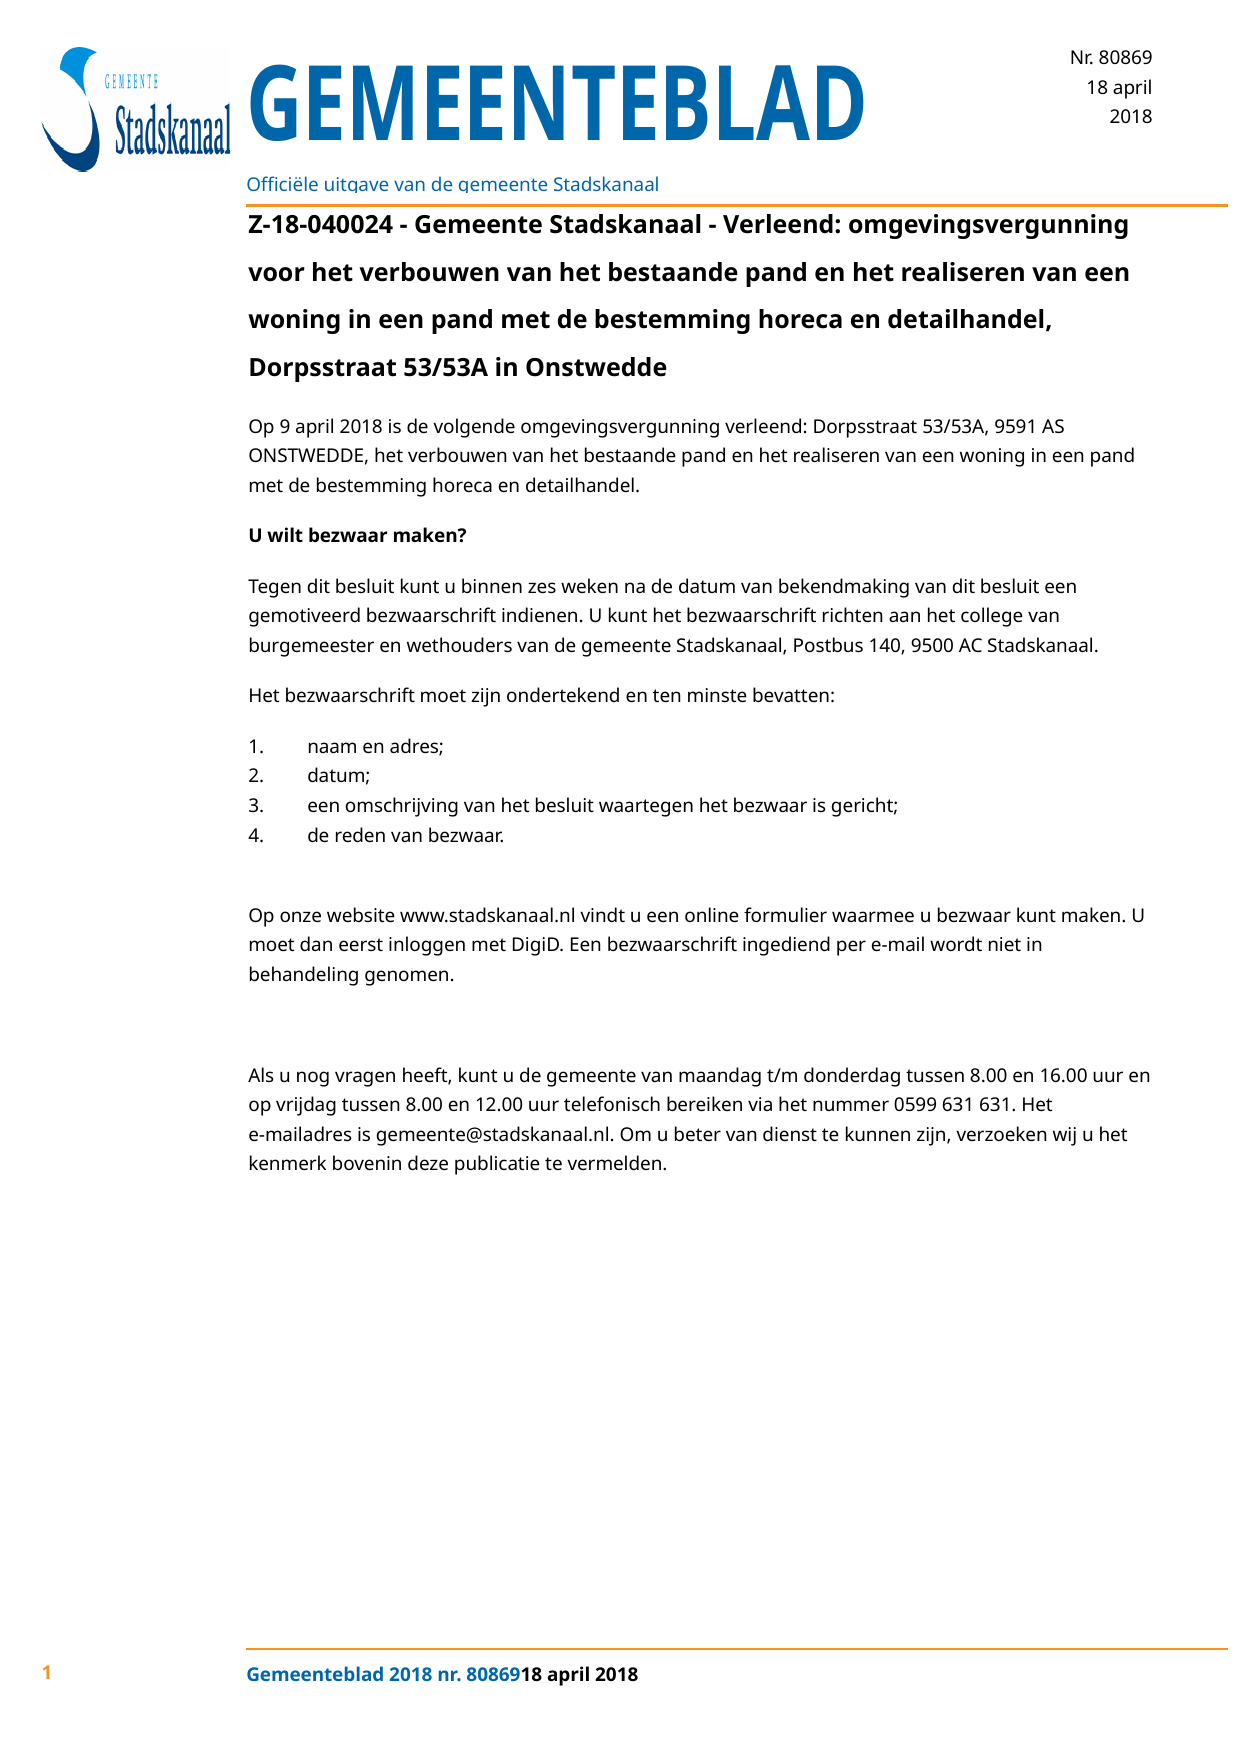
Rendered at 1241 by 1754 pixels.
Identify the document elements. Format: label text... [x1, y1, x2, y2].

text Op onze website www.stadskanaal.nl vindt u een online formulier waarmee u bezwaar kunt maken. U moet dan eerst inloggen met DigiD. Een bezwaarschrift ingediend per e-mail wordt niet in behandeling genomen. [248, 902, 1152, 987]
text Als u nog vragen heeft, kunt u de gemeente van maandag t/m donderdag tussen 8.00 en 16.00 uur en op vrijdag tussen 8.00 en 12.00 uur telefonisch bereiken via het nummer 0599 631 631. Het e‑mailadres is gemeente@stadskanaal.nl. Om u beter van dienst te kunnen zijn, verzoeken wij u het kenmerk bovenin deze publicatie te vermelden. [248, 1062, 1152, 1176]
text U wilt bezwaar maken? [248, 523, 1152, 548]
list een omschrijving van het besluit waartegen het bezwaar is gericht; [248, 792, 1152, 818]
text Op 9 april 2018 is de volgende omgevingsvergunning verleend: Dorpsstraat 53/53A, 9591 AS ONSTWEDDE, het verbouwen van het bestaande pand en het realiseren van een woning in een pand met de bestemming horeca en detailhandel. [248, 413, 1152, 498]
text Tegen dit besluit kunt u binnen zes weken na de datum van bekendmaking van dit besluit een gemotiveerd bezwaarschrift indienen. U kunt het bezwaarschrift richten aan het college van burgemeester en wethouders van de gemeente Stadskanaal, Postbus 140, 9500 AC Stadskanaal. [248, 573, 1152, 658]
list de reden van bezwaar. [248, 822, 1152, 848]
list datum; [248, 763, 1152, 788]
text Het bezwaarschrift moet zijn ondertekend en ten minste bevatten: [248, 683, 1152, 708]
list naam en adres; [248, 733, 1152, 759]
picture [41, 47, 231, 172]
text Z-18-040024 - Gemeente Stadskanaal - Verleend: omgevingsvergunning voor het verbouwen van het bestaande pand en het realiseren van een woning in een pand met de bestemming horeca en detailhandel, Dorpsstraat 53/53A in Onstwedde [248, 207, 1152, 384]
